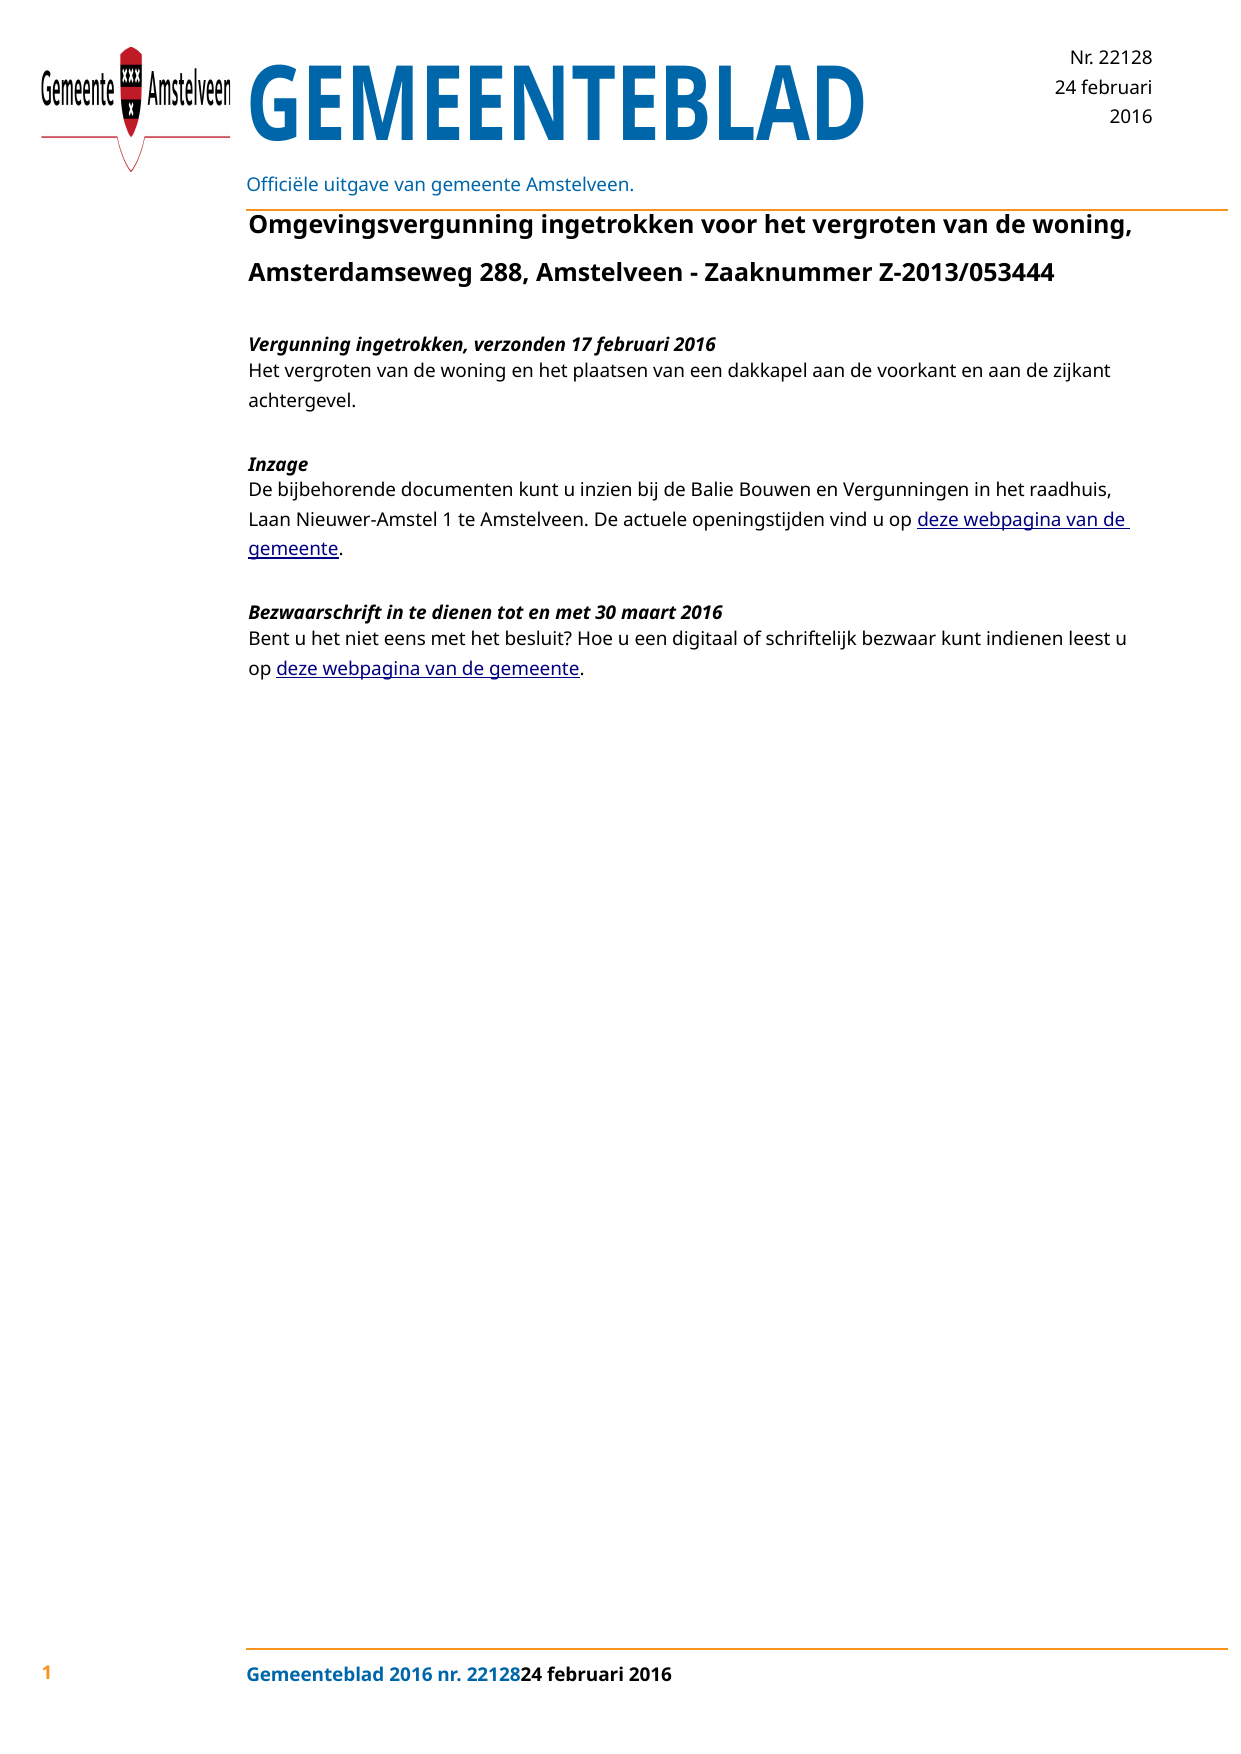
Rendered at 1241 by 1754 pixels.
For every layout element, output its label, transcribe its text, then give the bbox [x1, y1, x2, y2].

text Bent u het niet eens met het besluit? Hoe u een digitaal of schriftelijk bezwaar kunt indienen leest u op deze webpagina van de gemeente. [248, 625, 1152, 681]
text Inzage [248, 451, 1152, 476]
text Het vergroten van de woning en het plaatsen van een dakkapel aan de voorkant en aan de zijkant achtergevel. [248, 357, 1152, 412]
text Vergunning ingetrokken, verzonden 17 februari 2016 [248, 331, 1152, 357]
text Omgevingsvergunning ingetrokken voor het vergroten van de woning, Amsterdamseweg 288, Amstelveen - Zaaknummer Z-2013/053444 [248, 211, 1152, 288]
text De bijbehorende documenten kunt u inzien bij de Balie Bouwen en Vergunningen in het raadhuis, Laan Nieuwer-Amstel 1 te Amstelveen. De actuele openingstijden vind u op deze webpagina van de gemeente. [248, 476, 1152, 561]
text Bezwaarschrift in te dienen tot en met 30 maart 2016 [248, 599, 1152, 625]
picture [41, 47, 231, 172]
